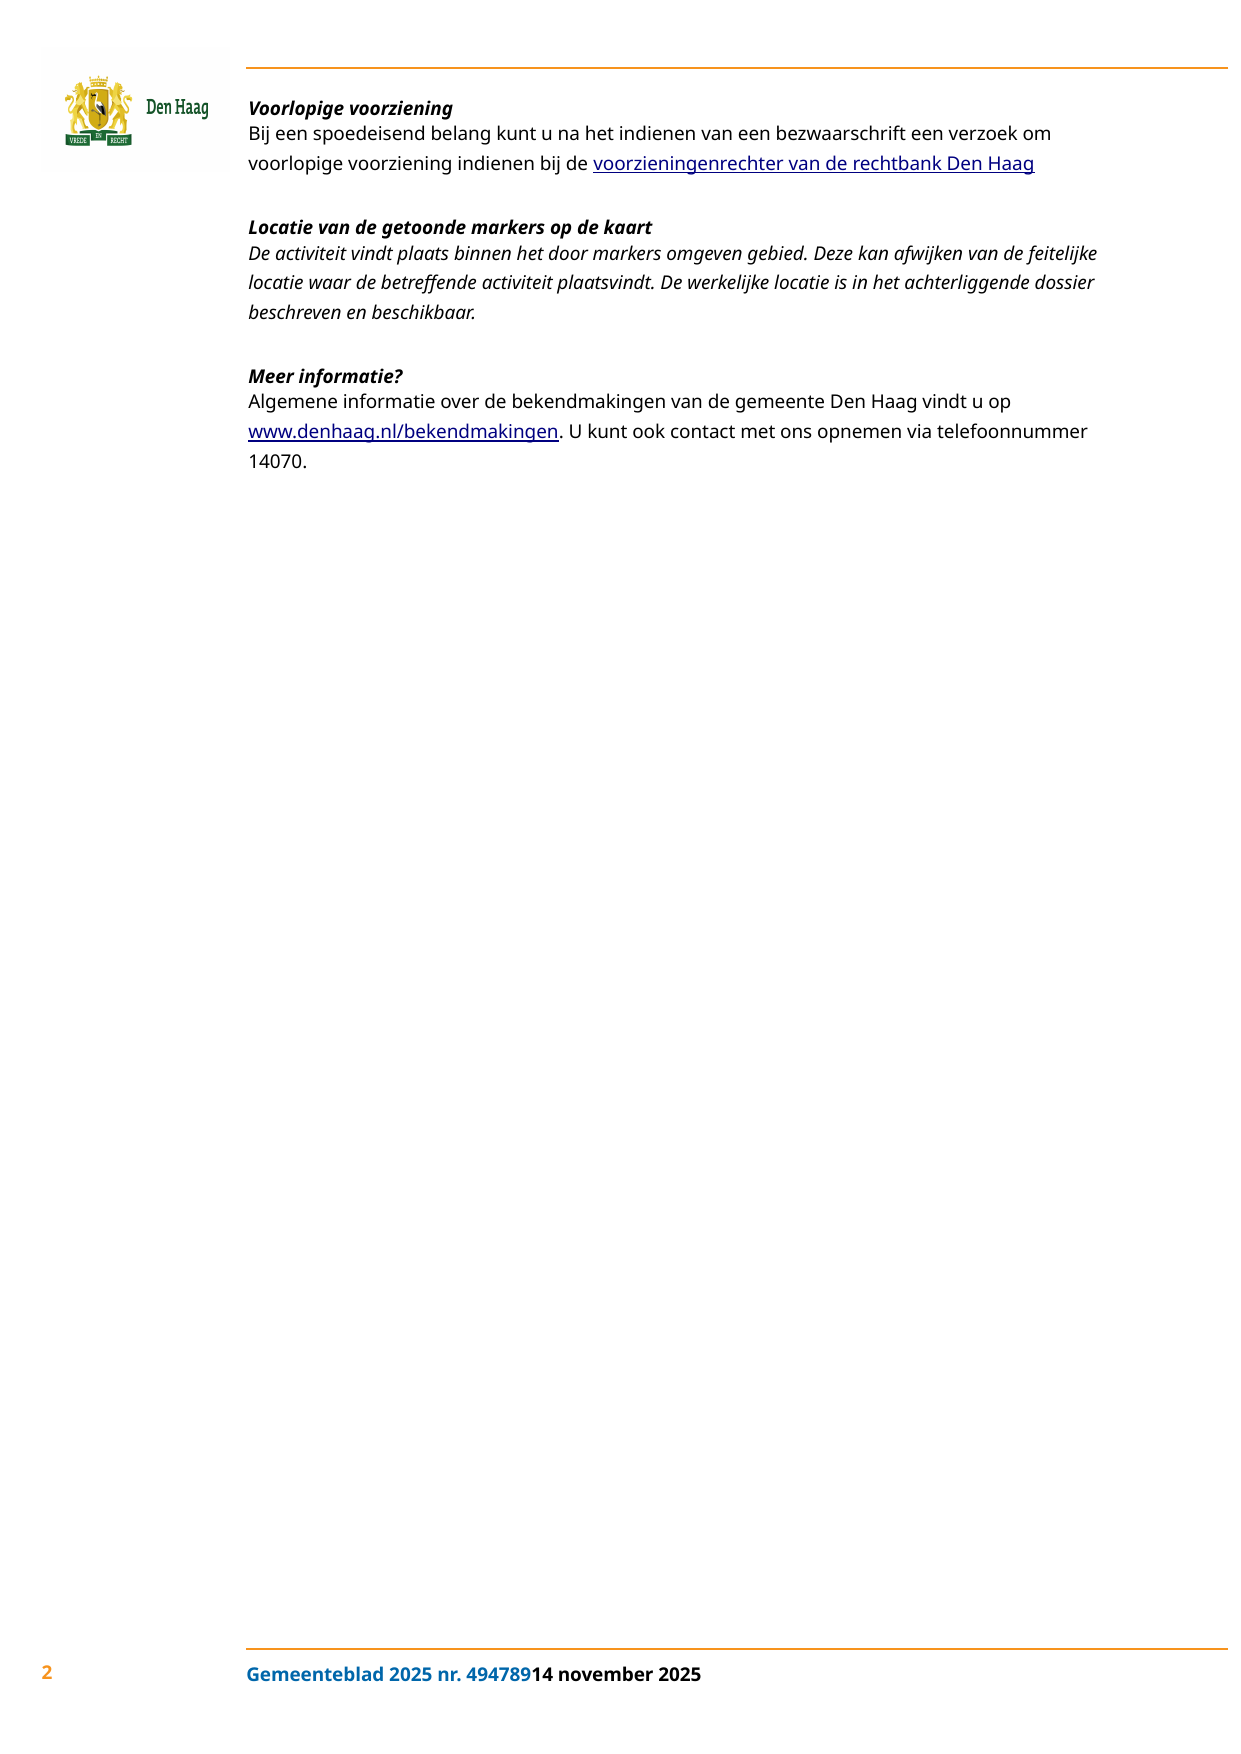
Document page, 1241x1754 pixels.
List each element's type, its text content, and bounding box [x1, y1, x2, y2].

text De activiteit vindt plaats binnen het door markers omgeven gebied. Deze kan afwijken van de feitelijke locatie waar de betreffende activiteit plaatsvindt. De werkelijke locatie is in het achterliggende dossier beschreven en beschikbaar. [248, 240, 1152, 325]
text Meer informatie? [248, 363, 1152, 389]
text Voorlopige voorziening [248, 95, 1152, 121]
text Bij een spoedeisend belang kunt u na het indienen van een bezwaarschrift een verzoek om voorlopige voorziening indienen bij de voorzieningenrechter van de rechtbank Den Haag [248, 121, 1152, 176]
text Algemene informatie over de bekendmakingen van de gemeente Den Haag vindt u op www.denhaag.nl/bekendmakingen. U kunt ook contact met ons opnemen via telefoonnummer 14070. [248, 389, 1152, 473]
text Locatie van de getoonde markers op de kaart [248, 214, 1152, 240]
picture [41, 47, 231, 172]
